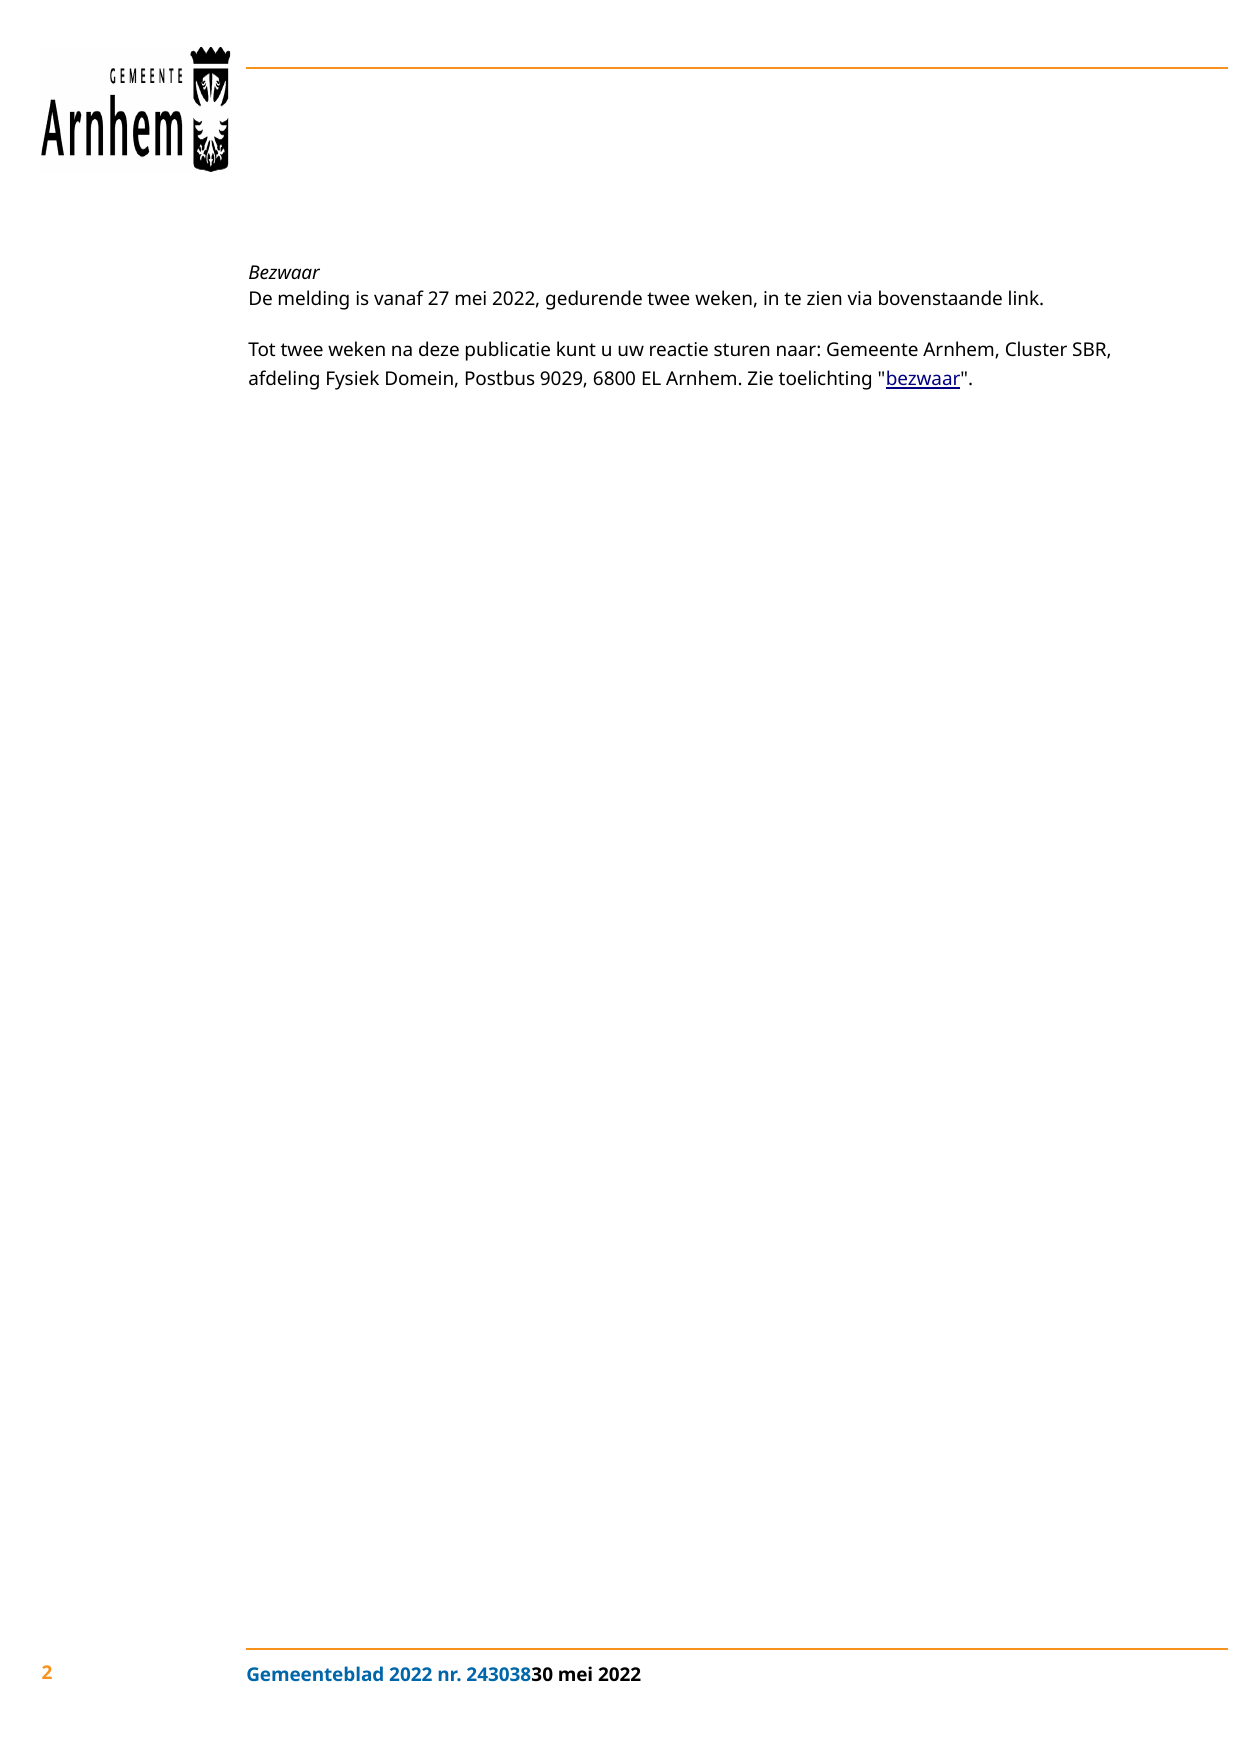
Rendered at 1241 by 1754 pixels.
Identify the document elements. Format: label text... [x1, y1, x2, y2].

picture [41, 47, 231, 172]
text Bezwaar [248, 259, 1152, 285]
text De melding is vanaf 27 mei 2022, gedurende twee weken, in te zien via bovenstaande link. [248, 285, 1152, 311]
text Tot twee weken na deze publicatie kunt u uw reactie sturen naar: Gemeente Arnhem, Cluster SBR, afdeling Fysiek Domein, Postbus 9029, 6800 EL Arnhem. Zie toelichting "bezwaar". [248, 336, 1152, 391]
